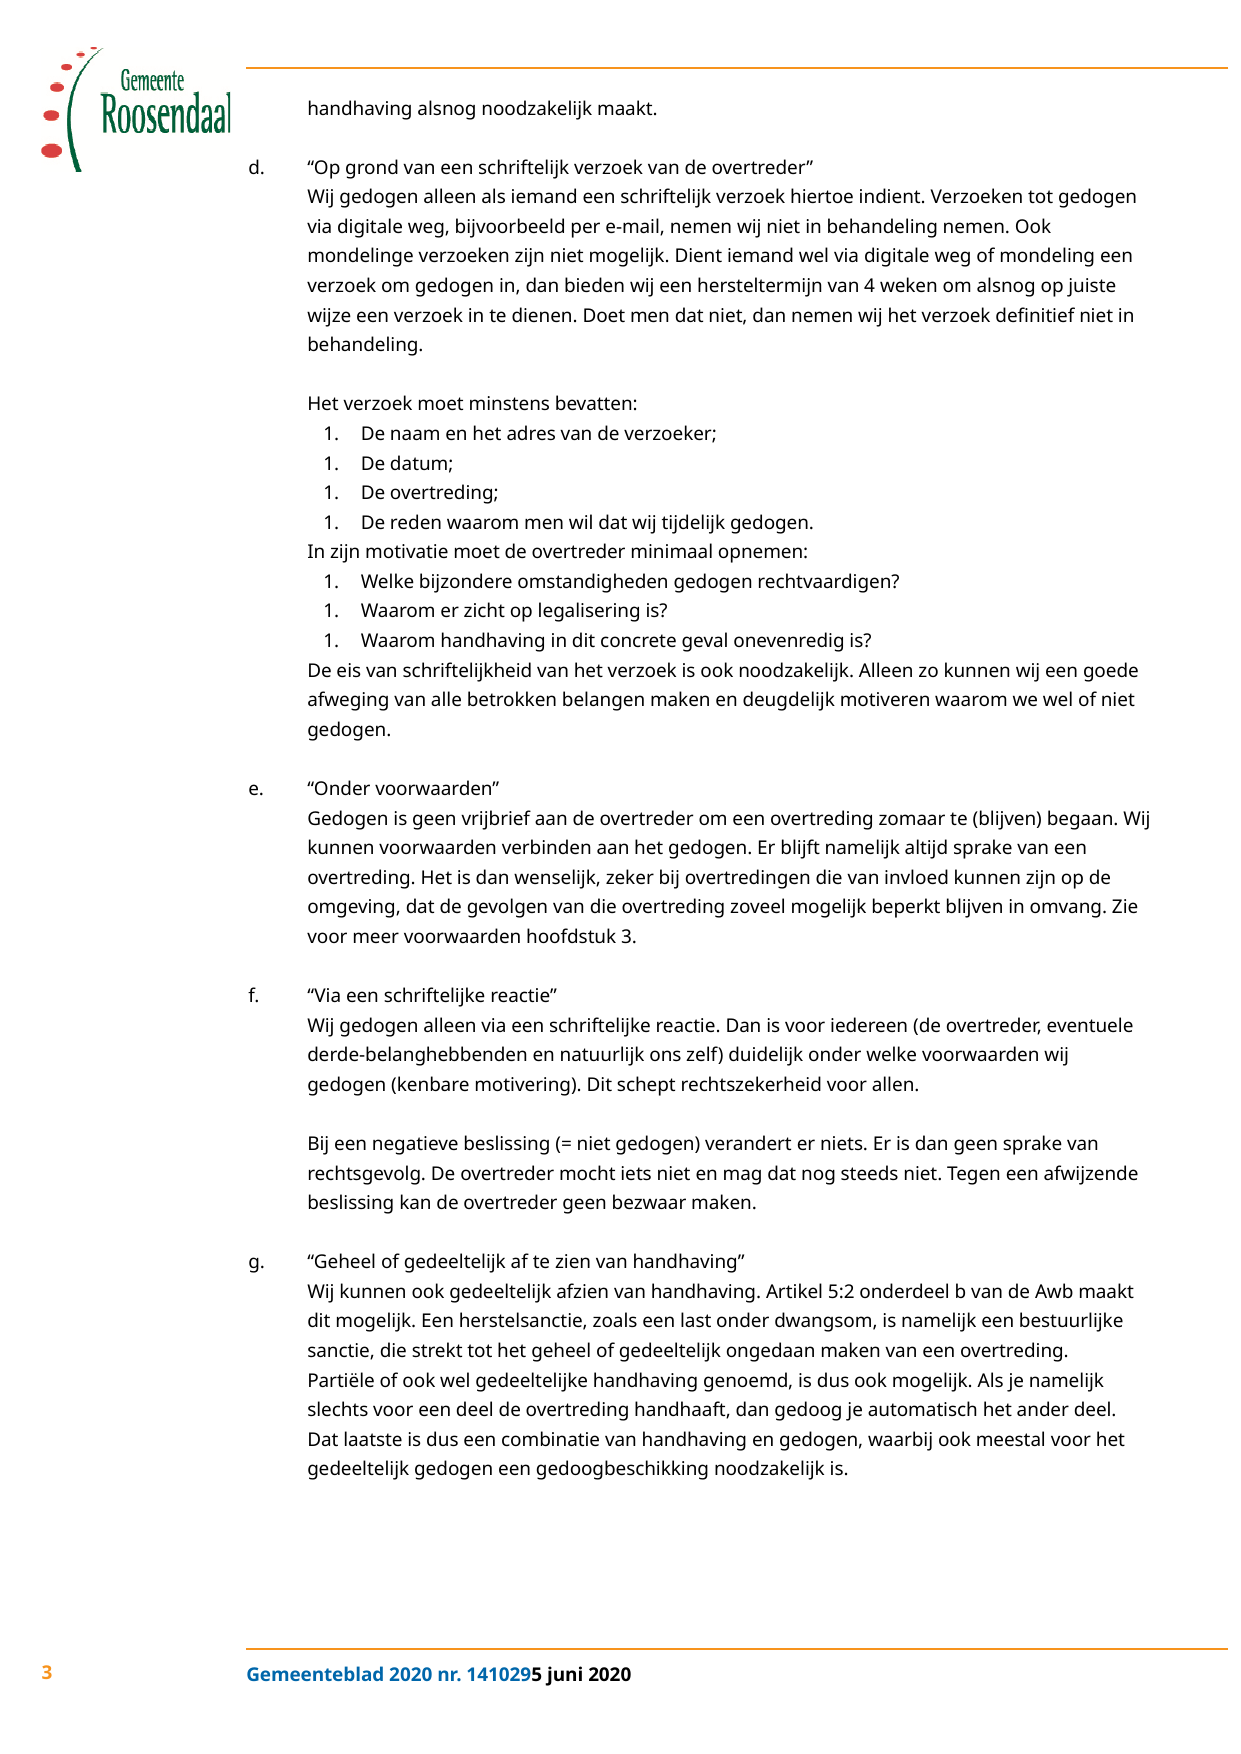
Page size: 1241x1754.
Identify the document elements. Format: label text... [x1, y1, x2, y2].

list Wij gedogen alleen als iemand een schriftelijk verzoek hiertoe indient. Verzoeken tot gedogen via digitale weg, bijvoorbeeld per e-mail, nemen wij niet in behandeling nemen. Ook mondelinge verzoeken zijn niet mogelijk. Dient iemand wel via digitale weg of mondeling een verzoek om gedogen in, dan bieden wij een hersteltermijn van 4 weken om alsnog op juiste wijze een verzoek in te dienen. Doet men dat niet, dan nemen wij het verzoek definitief niet in behandeling. [248, 183, 1152, 357]
list Bij een negatieve beslissing (= niet gedogen) verandert er niets. Er is dan geen sprake van rechtsgevolg. De overtreder mocht iets niet en mag dat nog steeds niet. Tegen een afwijzende beslissing kan de overtreder geen bezwaar maken. [248, 1130, 1152, 1215]
list “Onder voorwaarden” [248, 775, 1152, 801]
picture [41, 47, 231, 172]
list In zijn motivatie moet de overtreder minimaal opnemen: [248, 538, 1152, 564]
list Wij kunnen ook gedeeltelijk afzien van handhaving. Artikel 5:2 onderdeel b van de Awb maakt dit mogelijk. Een herstelsanctie, zoals een last onder dwangsom, is namelijk een bestuurlijke sanctie, die strekt tot het geheel of gedeeltelijk ongedaan maken van een overtreding. [248, 1278, 1152, 1363]
list “Geheel of gedeeltelijk af te zien van handhaving” [248, 1248, 1152, 1274]
list Welke bijzondere omstandigheden gedogen rechtvaardigen? [323, 568, 1152, 594]
list Waarom handhaving in dit concrete geval onevenredig is? [323, 627, 1152, 653]
list De overtreding; [323, 479, 1152, 505]
list Waarom er zicht op legalisering is? [323, 598, 1152, 623]
list De datum; [323, 450, 1152, 476]
list De eis van schriftelijkheid van het verzoek is ook noodzakelijk. Alleen zo kunnen wij een goede afweging van alle betrokken belangen maken en deugdelijk motiveren waarom we wel of niet gedogen. [248, 657, 1152, 742]
list “Via een schriftelijke reactie” [248, 982, 1152, 1008]
list Wij gedogen alleen via een schriftelijke reactie. Dan is voor iedereen (de overtreder, eventuele derde-belanghebbenden en natuurlijk ons zelf) duidelijk onder welke voorwaarden wij gedogen (kenbare motivering). Dit schept rechtszekerheid voor allen. [248, 1012, 1152, 1097]
list handhaving alsnog noodzakelijk maakt. [248, 95, 1152, 121]
list “Op grond van een schriftelijk verzoek van de overtreder” [248, 154, 1152, 180]
list Partiële of ook wel gedeeltelijke handhaving genoemd, is dus ook mogelijk. Als je namelijk slechts voor een deel de overtreding handhaaft, dan gedoog je automatisch het ander deel. Dat laatste is dus een combinatie van handhaving en gedogen, waarbij ook meestal voor het gedeeltelijk gedogen een gedoogbeschikking noodzakelijk is. [248, 1367, 1152, 1481]
list Het verzoek moet minstens bevatten: [248, 391, 1152, 416]
list De naam en het adres van de verzoeker; [323, 420, 1152, 446]
list Gedogen is geen vrijbrief aan de overtreder om een overtreding zomaar te (blijven) begaan. Wij kunnen voorwaarden verbinden aan het gedogen. Er blijft namelijk altijd sprake van een overtreding. Het is dan wenselijk, zeker bij overtredingen die van invloed kunnen zijn op de omgeving, dat de gevolgen van die overtreding zoveel mogelijk beperkt blijven in omvang. Zie voor meer voorwaarden hoofdstuk 3. [248, 805, 1152, 949]
list De reden waarom men wil dat wij tijdelijk gedogen. [323, 509, 1152, 535]
